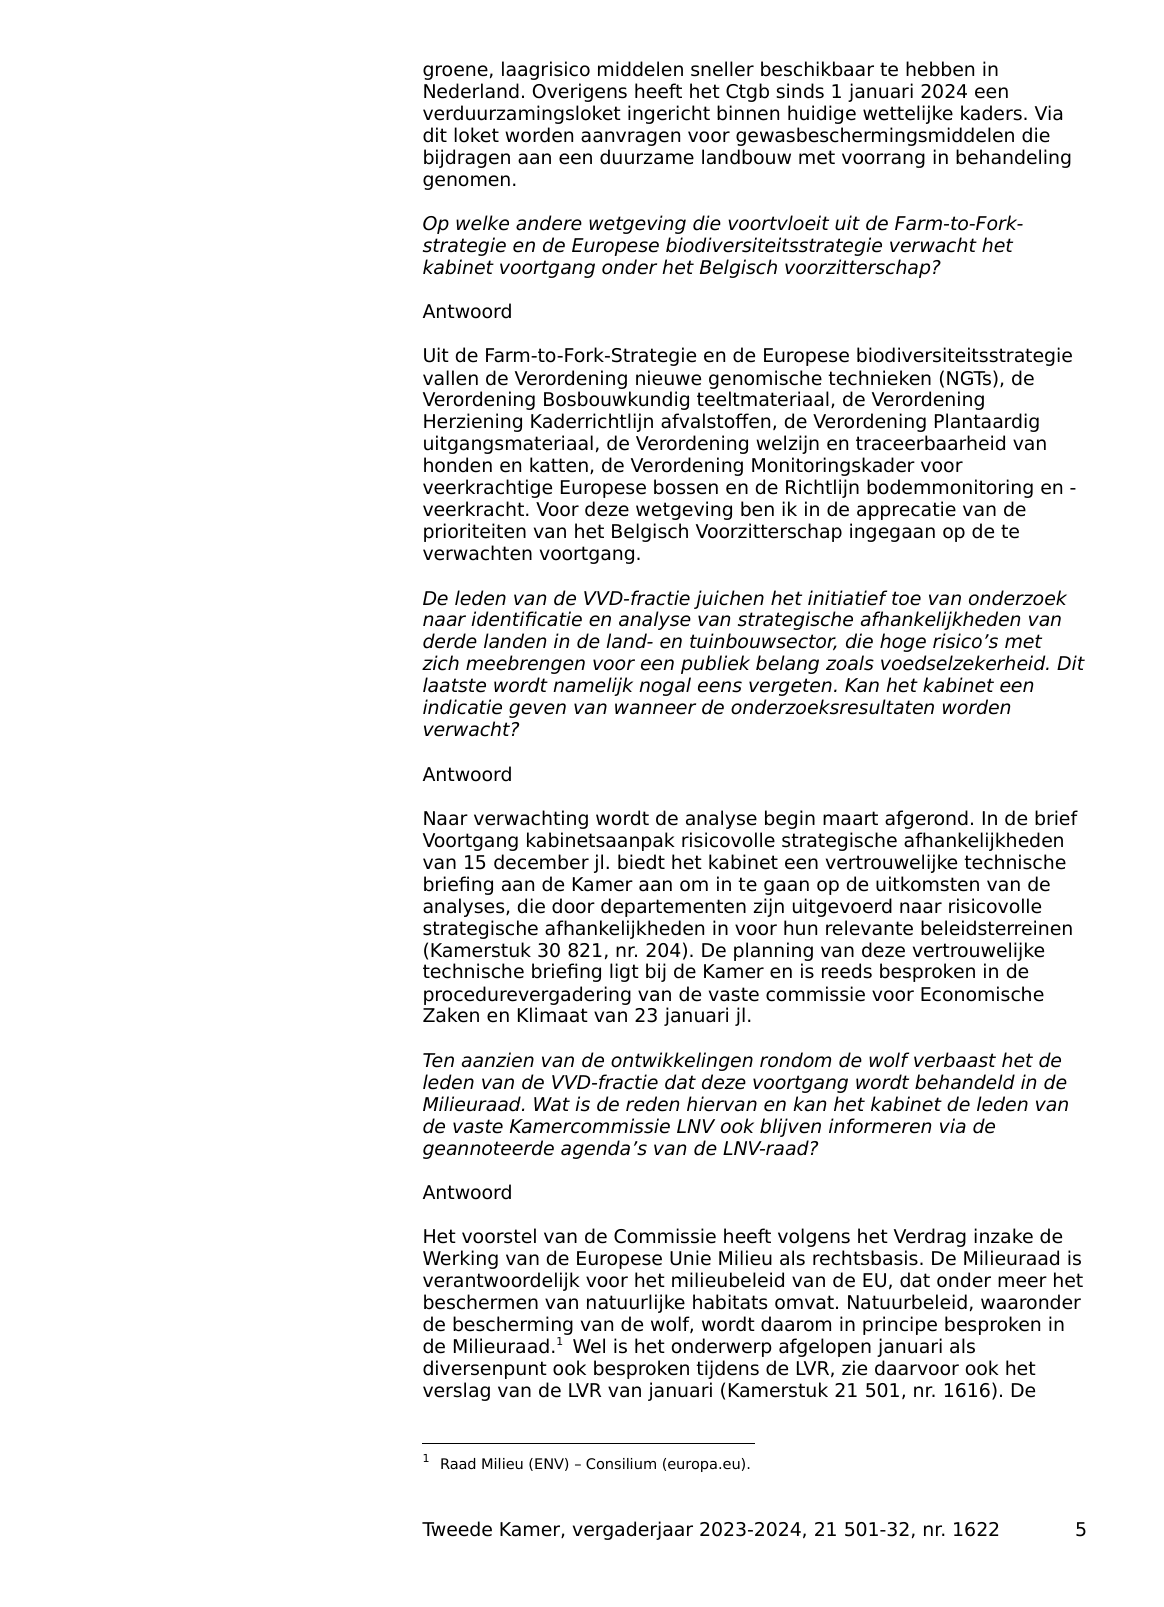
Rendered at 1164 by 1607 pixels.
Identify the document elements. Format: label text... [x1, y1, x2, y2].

text Antwoord [422, 301, 1087, 323]
text Raad Milieu (ENV) – Consilium (europa.eu). [422, 1452, 1087, 1474]
text Het voorstel van de Commissie heeft volgens het Verdrag inzake de Werking van de Europese Unie Milieu als rechtsbasis. De Milieuraad is verantwoordelijk voor het milieubeleid van de EU, dat onder meer het beschermen van natuurlijke habitats omvat. Natuurbeleid, waaronder de bescherming van de wolf, wordt daarom in principe besproken in de Milieuraad. Wel is het onderwerp afgelopen januari als diversenpunt ook besproken tijdens de LVR, zie daarvoor ook het verslag van de LVR van januari (Kamerstuk 21 501, nr. 1616). De [422, 1226, 1087, 1402]
text Ten aanzien van de ontwikkelingen rondom de wolf verbaast het de leden van de VVD-fractie dat deze voortgang wordt behandeld in de Milieuraad. Wat is de reden hiervan en kan het kabinet de leden van de vaste Kamercommissie LNV ook blijven informeren via de geannoteerde agenda’s van de LNV-raad? [422, 1049, 1087, 1159]
text Naar verwachting wordt de analyse begin maart afgerond. In de brief Voortgang kabinetsaanpak risicovolle strategische afhankelijkheden van 15 december jl. biedt het kabinet een vertrouwelijke technische briefing aan de Kamer aan om in te gaan op de uitkomsten van de analyses, die door departementen zijn uitgevoerd naar risicovolle strategische afhankelijkheden in voor hun relevante beleidsterreinen (Kamerstuk 30 821, nr. 204). De planning van deze vertrouwelijke technische briefing ligt bij de Kamer en is reeds besproken in de procedurevergadering van de vaste commissie voor Economische Zaken en Klimaat van 23 januari jl. [422, 808, 1087, 1027]
text Uit de Farm-to-Fork-Strategie en de Europese biodiversiteitsstrategie vallen de Verordening nieuwe genomische technieken (NGTs), de Verordening Bosbouwkundig teeltmateriaal, de Verordening Herziening Kaderrichtlijn afvalstoffen, de Verordening Plantaardig uitgangsmateriaal, de Verordening welzijn en traceerbaarheid van honden en katten, de Verordening Monitoringskader voor veerkrachtige Europese bossen en de Richtlijn bodemmonitoring en -veerkracht. Voor deze wetgeving ben ik in de apprecatie van de prioriteiten van het Belgisch Voorzitterschap ingegaan op de te verwachten voortgang. [422, 345, 1087, 565]
text Antwoord [422, 763, 1087, 785]
text Op welke andere wetgeving die voortvloeit uit de Farm-to-Fork-strategie en de Europese biodiversiteitsstrategie verwacht het kabinet voortgang onder het Belgisch voorzitterschap? [422, 213, 1087, 279]
text groene, laagrisico middelen sneller beschikbaar te hebben in Nederland. Overigens heeft het Ctgb sinds 1 januari 2024 een verduurzamingsloket ingericht binnen huidige wettelijke kaders. Via dit loket worden aanvragen voor gewasbeschermingsmiddelen die bijdragen aan een duurzame landbouw met voorrang in behandeling genomen. [422, 59, 1087, 191]
text De leden van de VVD-fractie juichen het initiatief toe van onderzoek naar identificatie en analyse van strategische afhankelijkheden van derde landen in de land- en tuinbouwsector, die hoge risico’s met zich meebrengen voor een publiek belang zoals voedselzekerheid. Dit laatste wordt namelijk nogal eens vergeten. Kan het kabinet een indicatie geven van wanneer de onderzoeksresultaten worden verwacht? [422, 587, 1087, 741]
text Antwoord [422, 1182, 1087, 1204]
